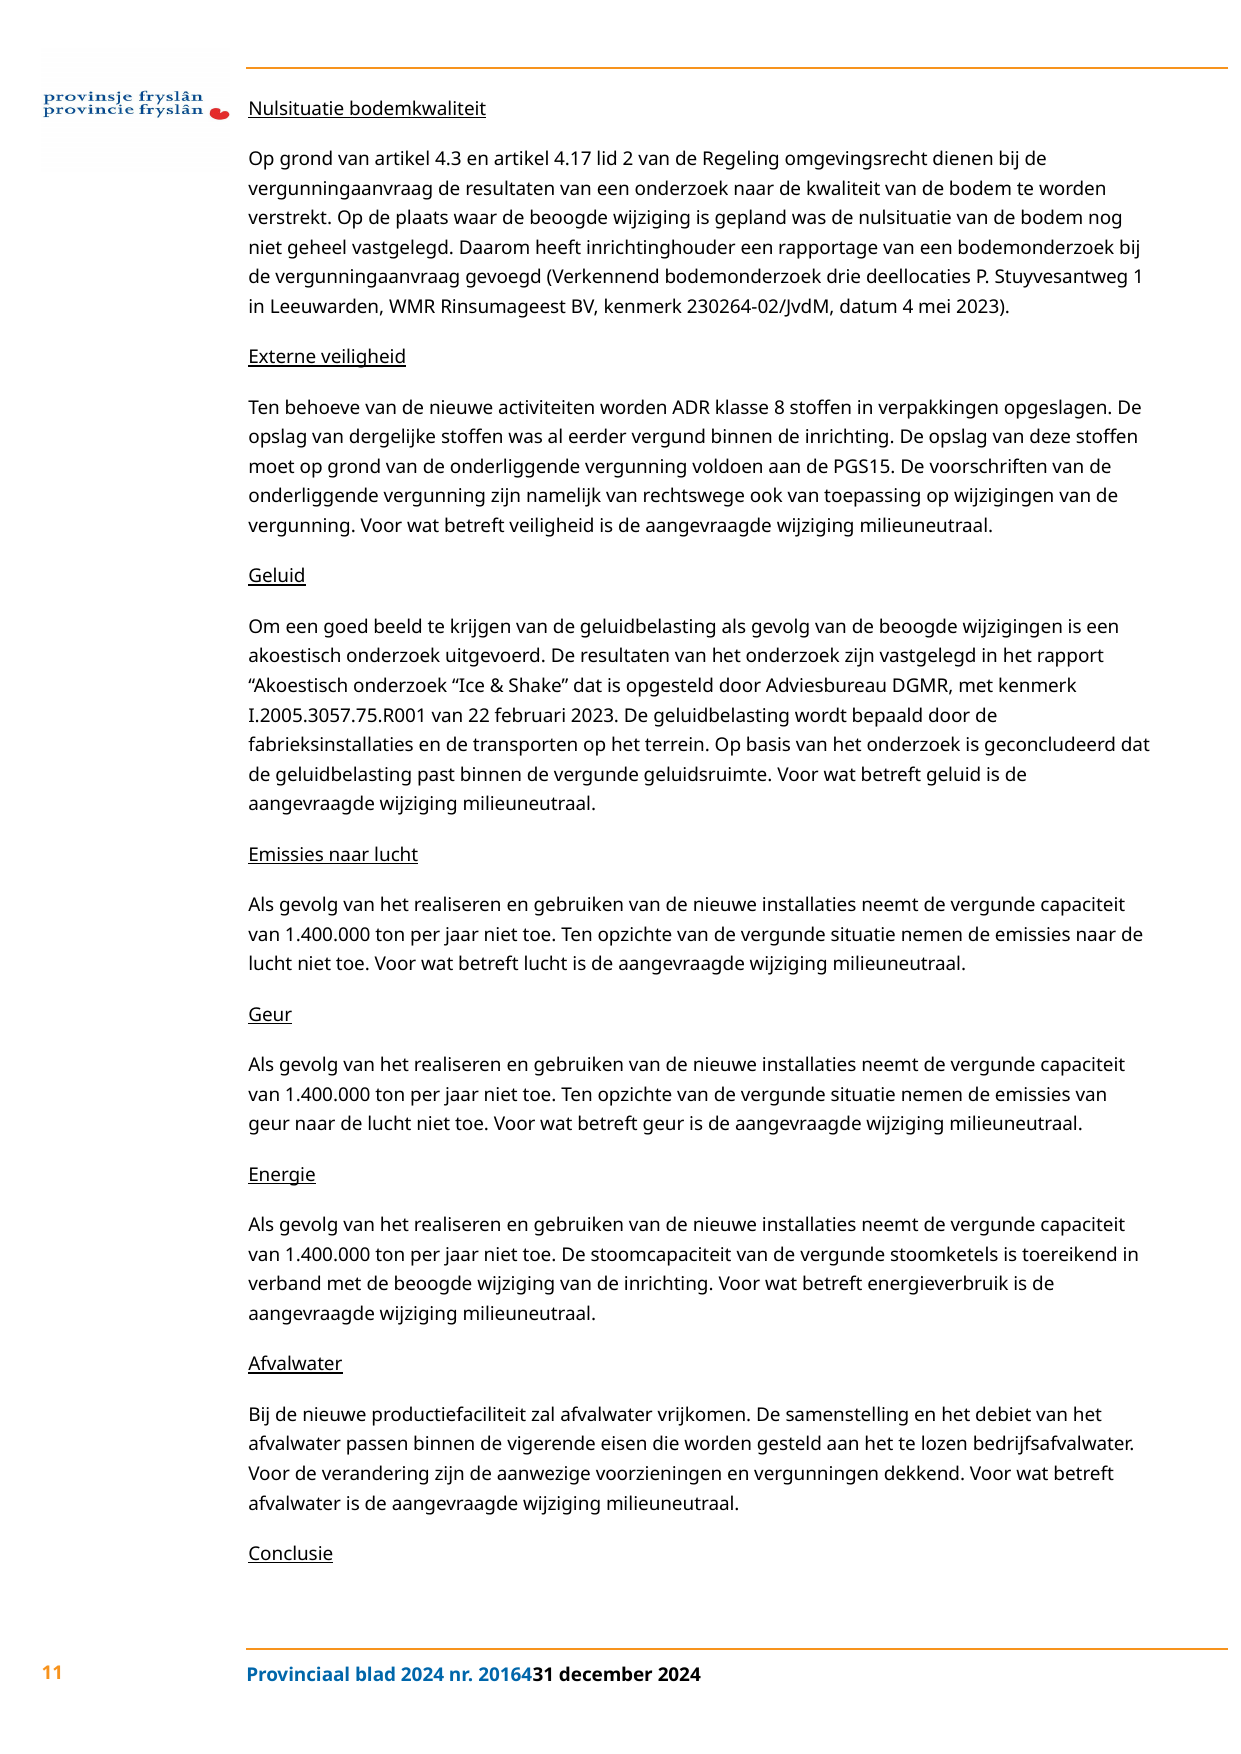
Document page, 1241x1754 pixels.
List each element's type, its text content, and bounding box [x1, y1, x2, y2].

text Nulsituatie bodemkwaliteit [248, 95, 1152, 121]
text Op grond van artikel 4.3 en artikel 4.17 lid 2 van de Regeling omgevingsrecht dienen bij de vergunningaanvraag de resultaten van een onderzoek naar de kwaliteit van de bodem te worden verstrekt. Op de plaats waar de beoogde wijziging is gepland was de nulsituatie van de bodem nog niet geheel vastgelegd. Daarom heeft inrichtinghouder een rapportage van een bodemonderzoek bij de vergunningaanvraag gevoegd (Verkennend bodemonderzoek drie deellocaties P. Stuyvesantweg 1 in Leeuwarden, WMR Rinsumageest BV, kenmerk 230264-02/JvdM, datum 4 mei 2023). [248, 145, 1152, 319]
text Om een goed beeld te krijgen van de geluidbelasting als gevolg van de beoogde wijzigingen is een akoestisch onderzoek uitgevoerd. De resultaten van het onderzoek zijn vastgelegd in het rapport “Akoestisch onderzoek “Ice & Shake” dat is opgesteld door Adviesbureau DGMR, met kenmerk I.2005.3057.75.R001 van 22 februari 2023. De geluidbelasting wordt bepaald door de fabrieksinstallaties en de transporten op het terrein. Op basis van het onderzoek is geconcludeerd dat de geluidbelasting past binnen de vergunde geluidsruimte. Voor wat betreft geluid is de aangevraagde wijziging milieuneutraal. [248, 613, 1152, 816]
text Geluid [248, 563, 1152, 588]
text Als gevolg van het realiseren en gebruiken van de nieuwe installaties neemt de vergunde capaciteit van 1.400.000 ton per jaar niet toe. Ten opzichte van de vergunde situatie nemen de emissies naar de lucht niet toe. Voor wat betreft lucht is de aangevraagde wijziging milieuneutraal. [248, 891, 1152, 976]
text Emissies naar lucht [248, 841, 1152, 867]
text Externe veiligheid [248, 343, 1152, 369]
text Geur [248, 1001, 1152, 1027]
text Conclusie [248, 1540, 1152, 1566]
text Bij de nieuwe productiefaciliteit zal afvalwater vrijkomen. De samenstelling en het debiet van het afvalwater passen binnen de vigerende eisen die worden gesteld aan het te lozen bedrijfsafvalwater. Voor de verandering zijn de aanwezige voorzieningen en vergunningen dekkend. Voor wat betreft afvalwater is de aangevraagde wijziging milieuneutraal. [248, 1401, 1152, 1516]
text Als gevolg van het realiseren en gebruiken van de nieuwe installaties neemt de vergunde capaciteit van 1.400.000 ton per jaar niet toe. De stoomcapaciteit van de vergunde stoomketels is toereikend in verband met de beoogde wijziging van de inrichting. Voor wat betreft energieverbruik is de aangevraagde wijziging milieuneutraal. [248, 1211, 1152, 1326]
text Afvalwater [248, 1351, 1152, 1376]
picture [41, 47, 231, 172]
text Ten behoeve van de nieuwe activiteiten worden ADR klasse 8 stoffen in verpakkingen opgeslagen. De opslag van dergelijke stoffen was al eerder vergund binnen de inrichting. De opslag van deze stoffen moet op grond van de onderliggende vergunning voldoen aan de PGS15. De voorschriften van de onderliggende vergunning zijn namelijk van rechtswege ook van toepassing op wijzigingen van de vergunning. Voor wat betreft veiligheid is de aangevraagde wijziging milieuneutraal. [248, 394, 1152, 538]
text Als gevolg van het realiseren en gebruiken van de nieuwe installaties neemt de vergunde capaciteit van 1.400.000 ton per jaar niet toe. Ten opzichte van de vergunde situatie nemen de emissies van geur naar de lucht niet toe. Voor wat betreft geur is de aangevraagde wijziging milieuneutraal. [248, 1051, 1152, 1136]
text Energie [248, 1161, 1152, 1187]
